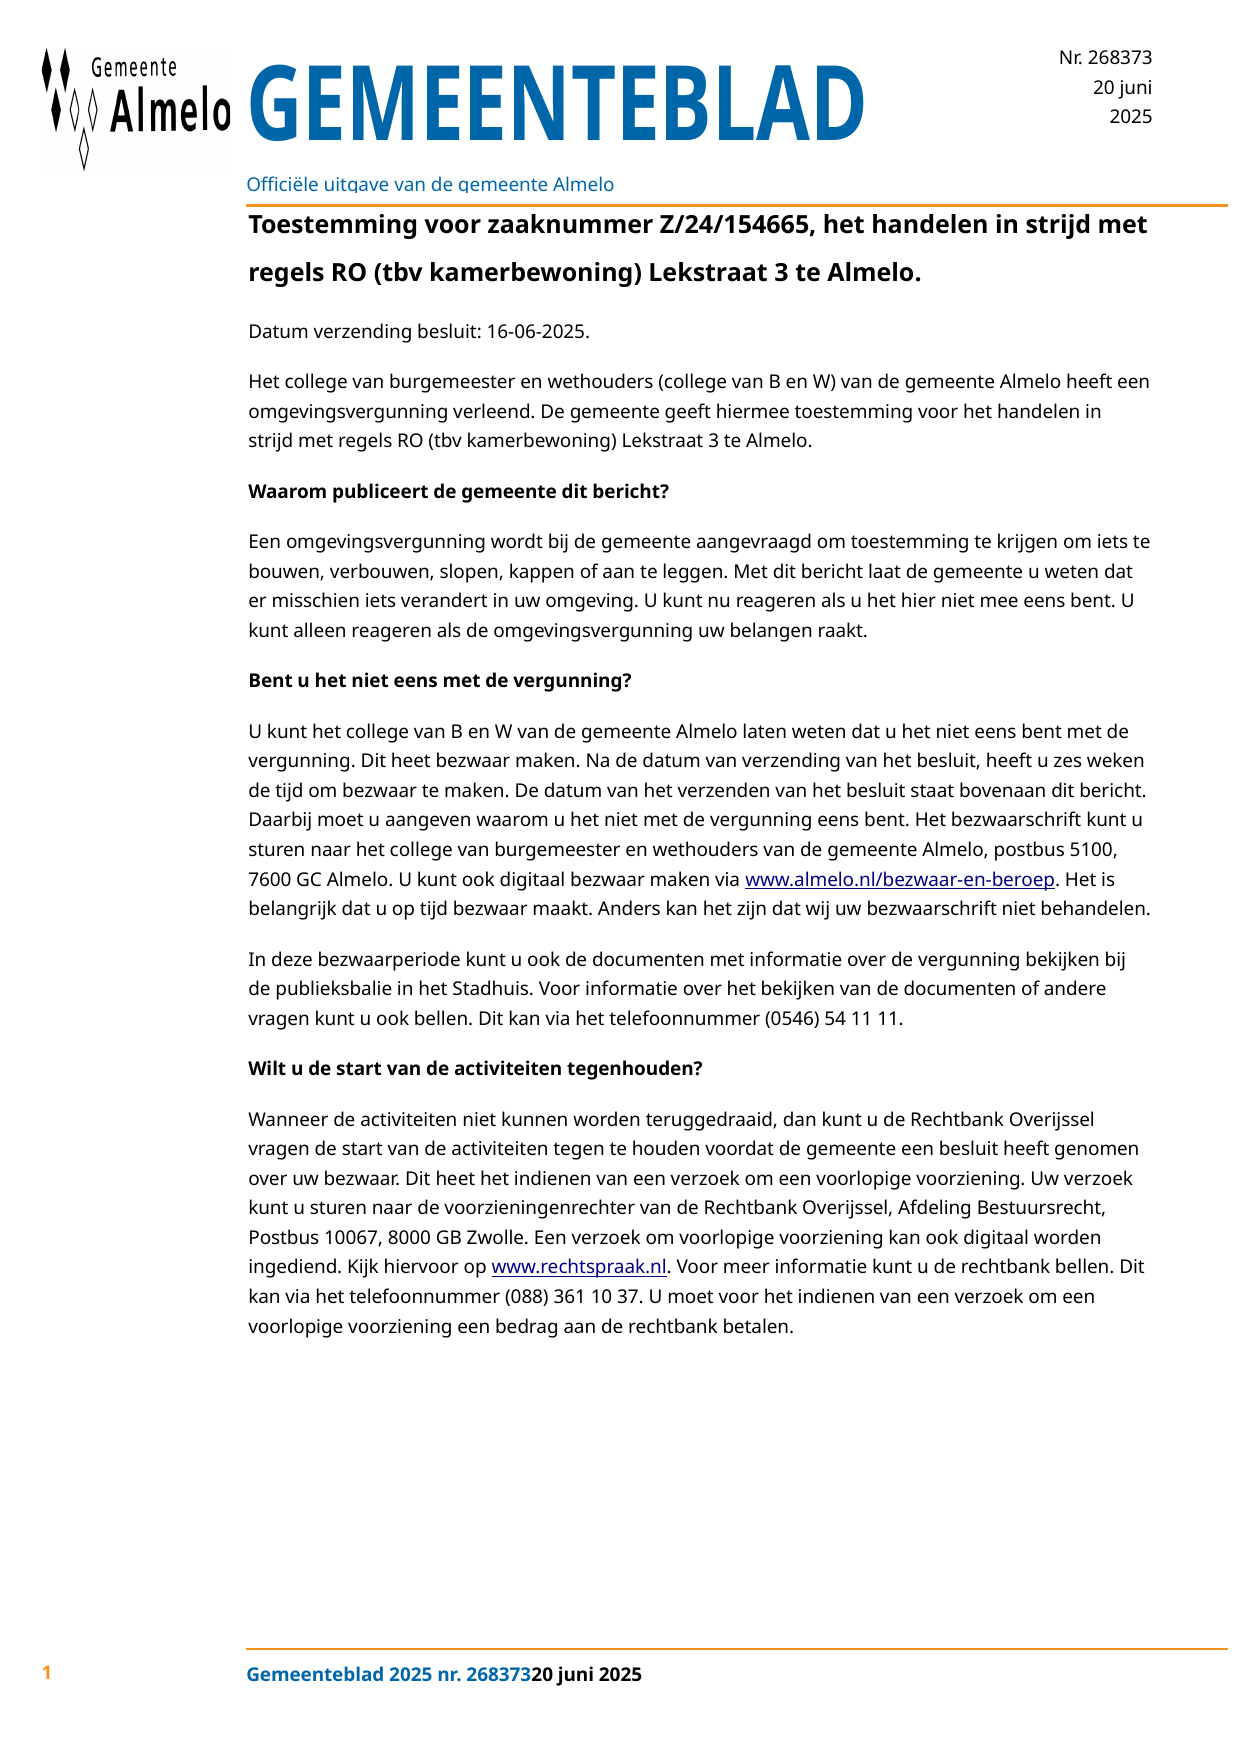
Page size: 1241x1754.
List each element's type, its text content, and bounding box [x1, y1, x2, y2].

text Waarom publiceert de gemeente dit bericht? [248, 478, 1152, 504]
text Een omgevingsvergunning wordt bij de gemeente aangevraagd om toestemming te krijgen om iets te bouwen, verbouwen, slopen, kappen of aan te leggen. Met dit bericht laat de gemeente u weten dat er misschien iets verandert in uw omgeving. U kunt nu reageren als u het hier niet mee eens bent. U kunt alleen reageren als de omgevingsvergunning uw belangen raakt. [248, 528, 1152, 643]
text Wilt u de start van de activiteiten tegenhouden? [248, 1055, 1152, 1081]
text Wanneer de activiteiten niet kunnen worden teruggedraaid, dan kunt u de Rechtbank Overijssel vragen de start van de activiteiten tegen te houden voordat de gemeente een besluit heeft genomen over uw bezwaar. Dit heet het indienen van een verzoek om een voorlopige voorziening. Uw verzoek kunt u sturen naar de voorzieningenrechter van de Rechtbank Overijssel, Afdeling Bestuursrecht, Postbus 10067, 8000 GB Zwolle. Een verzoek om voorlopige voorziening kan ook digitaal worden ingediend. Kijk hiervoor op www.rechtspraak.nl. Voor meer informatie kunt u de rechtbank bellen. Dit kan via het telefoonnummer (088) 361 10 37. U moet voor het indienen van een verzoek om een voorlopige voorziening een bedrag aan de rechtbank betalen. [248, 1106, 1152, 1339]
picture [41, 47, 231, 172]
text Datum verzending besluit: 16-06-2025. [248, 318, 1152, 344]
text U kunt het college van B en W van de gemeente Almelo laten weten dat u het niet eens bent met de vergunning. Dit heet bezwaar maken. Na de datum van verzending van het besluit, heeft u zes weken de tijd om bezwaar te maken. De datum van het verzenden van het besluit staat bovenaan dit bericht. Daarbij moet u aangeven waarom u het niet met de vergunning eens bent. Het bezwaarschrift kunt u sturen naar het college van burgemeester en wethouders van de gemeente Almelo, postbus 5100, 7600 GC Almelo. U kunt ook digitaal bezwaar maken via www.almelo.nl/bezwaar-en-beroep. Het is belangrijk dat u op tijd bezwaar maakt. Anders kan het zijn dat wij uw bezwaarschrift niet behandelen. [248, 718, 1152, 921]
text Het college van burgemeester en wethouders (college van B en W) van de gemeente Almelo heeft een omgevingsvergunning verleend. De gemeente geeft hiermee toestemming voor het handelen in strijd met regels RO (tbv kamerbewoning) Lekstraat 3 te Almelo. [248, 368, 1152, 453]
text In deze bezwaarperiode kunt u ook de documenten met informatie over de vergunning bekijken bij de publieksbalie in het Stadhuis. Voor informatie over het bekijken van de documenten of andere vragen kunt u ook bellen. Dit kan via het telefoonnummer (0546) 54 11 11. [248, 946, 1152, 1031]
text Toestemming voor zaaknummer Z/24/154665, het handelen in strijd met regels RO (tbv kamerbewoning) Lekstraat 3 te Almelo. [248, 207, 1152, 288]
text Bent u het niet eens met de vergunning? [248, 667, 1152, 693]
